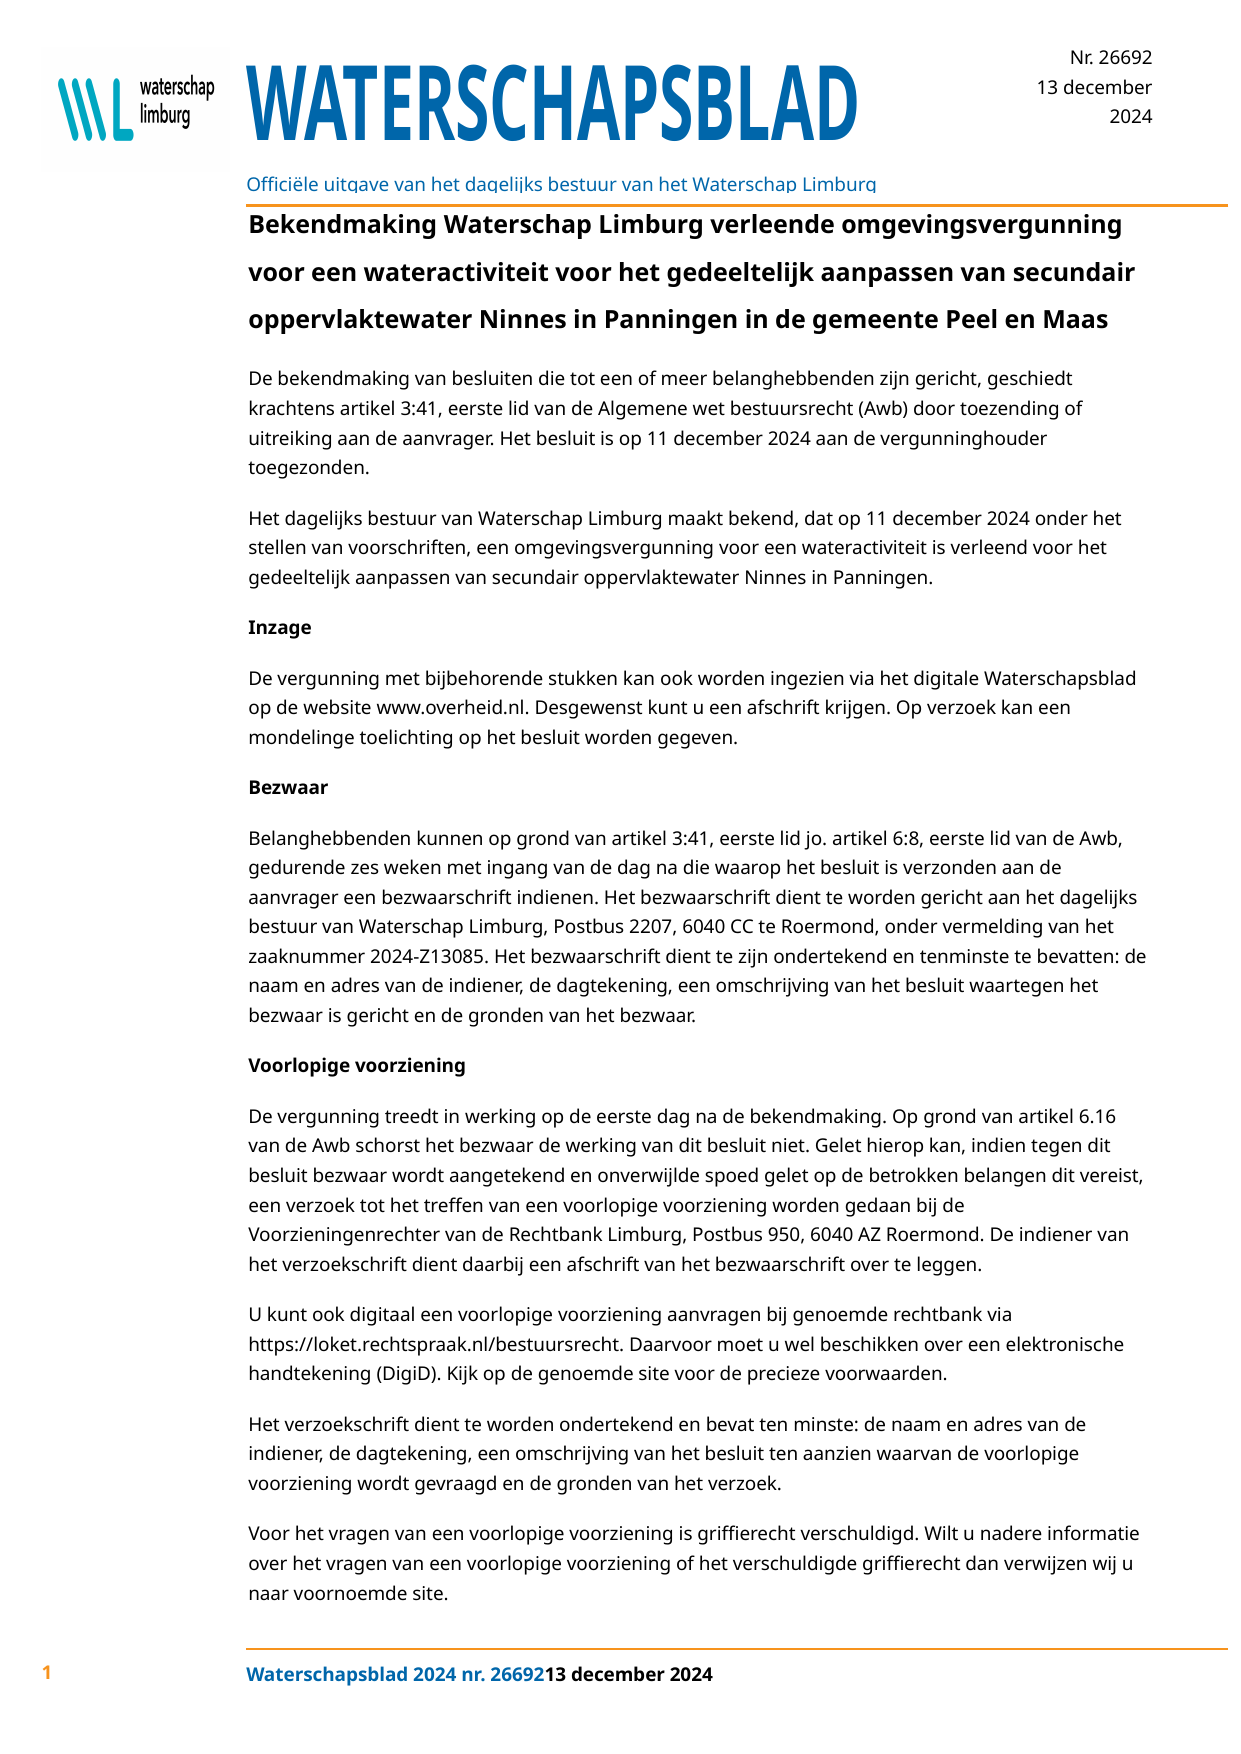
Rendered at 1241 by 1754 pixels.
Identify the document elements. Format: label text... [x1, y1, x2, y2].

text Voorlopige voorziening [248, 1053, 1152, 1078]
text Inzage [248, 614, 1152, 640]
text Bekendmaking Waterschap Limburg verleende omgevingsvergunning voor een wateractiviteit voor het gedeeltelijk aanpassen van secundair oppervlaktewater Ninnes in Panningen in de gemeente Peel en Maas [248, 207, 1152, 336]
picture [41, 47, 231, 172]
text De bekendmaking van besluiten die tot een of meer belanghebbenden zijn gericht, geschiedt krachtens artikel 3:41, eerste lid van de Algemene wet bestuursrecht (Awb) door toezending of uitreiking aan de aanvrager. Het besluit is op 11 december 2024 aan de vergunninghouder toegezonden. [248, 366, 1152, 480]
text De vergunning treedt in werking op de eerste dag na de bekendmaking. Op grond van artikel 6.16 van de Awb schorst het bezwaar de werking van dit besluit niet. Gelet hierop kan, indien tegen dit besluit bezwaar wordt aangetekend en onverwijlde spoed gelet op de betrokken belangen dit vereist, een verzoek tot het treffen van een voorlopige voorziening worden gedaan bij de Voorzieningenrechter van de Rechtbank Limburg, Postbus 950, 6040 AZ Roermond. De indiener van het verzoekschrift dient daarbij een afschrift van het bezwaarschrift over te leggen. [248, 1103, 1152, 1277]
text Het verzoekschrift dient te worden ondertekend en bevat ten minste: de naam en adres van de indiener, de dagtekening, een omschrijving van het besluit ten aanzien waarvan de voorlopige voorziening wordt gevraagd en de gronden van het verzoek. [248, 1411, 1152, 1496]
text U kunt ook digitaal een voorlopige voorziening aanvragen bij genoemde rechtbank via https://loket.rechtspraak.nl/bestuursrecht. Daarvoor moet u wel beschikken over een elektronische handtekening (DigiD). Kijk op de genoemde site voor de precieze voorwaarden. [248, 1301, 1152, 1386]
text De vergunning met bijbehorende stukken kan ook worden ingezien via het digitale Waterschapsblad op de website www.overheid.nl. Desgewenst kunt u een afschrift krijgen. Op verzoek kan een mondelinge toelichting op het besluit worden gegeven. [248, 665, 1152, 749]
text Voor het vragen van een voorlopige voorziening is griffierecht verschuldigd. Wilt u nadere informatie over het vragen van een voorlopige voorziening of het verschuldigde griffierecht dan verwijzen wij u naar voornoemde site. [248, 1521, 1152, 1605]
text Het dagelijks bestuur van Waterschap Limburg maakt bekend, dat op 11 december 2024 onder het stellen van voorschriften, een omgevingsvergunning voor een wateractiviteit is verleend voor het gedeeltelijk aanpassen van secundair oppervlaktewater Ninnes in Panningen. [248, 505, 1152, 589]
text Bezwaar [248, 774, 1152, 800]
text Belanghebbenden kunnen op grond van artikel 3:41, eerste lid jo. artikel 6:8, eerste lid van de Awb, gedurende zes weken met ingang van de dag na die waarop het besluit is verzonden aan de aanvrager een bezwaarschrift indienen. Het bezwaarschrift dient te worden gericht aan het dagelijks bestuur van Waterschap Limburg, Postbus 2207, 6040 CC te Roermond, onder vermelding van het zaaknummer 2024-Z13085. Het bezwaarschrift dient te zijn ondertekend en tenminste te bevatten: de naam en adres van de indiener, de dagtekening, een omschrijving van het besluit waartegen het bezwaar is gericht en de gronden van het bezwaar. [248, 825, 1152, 1028]
